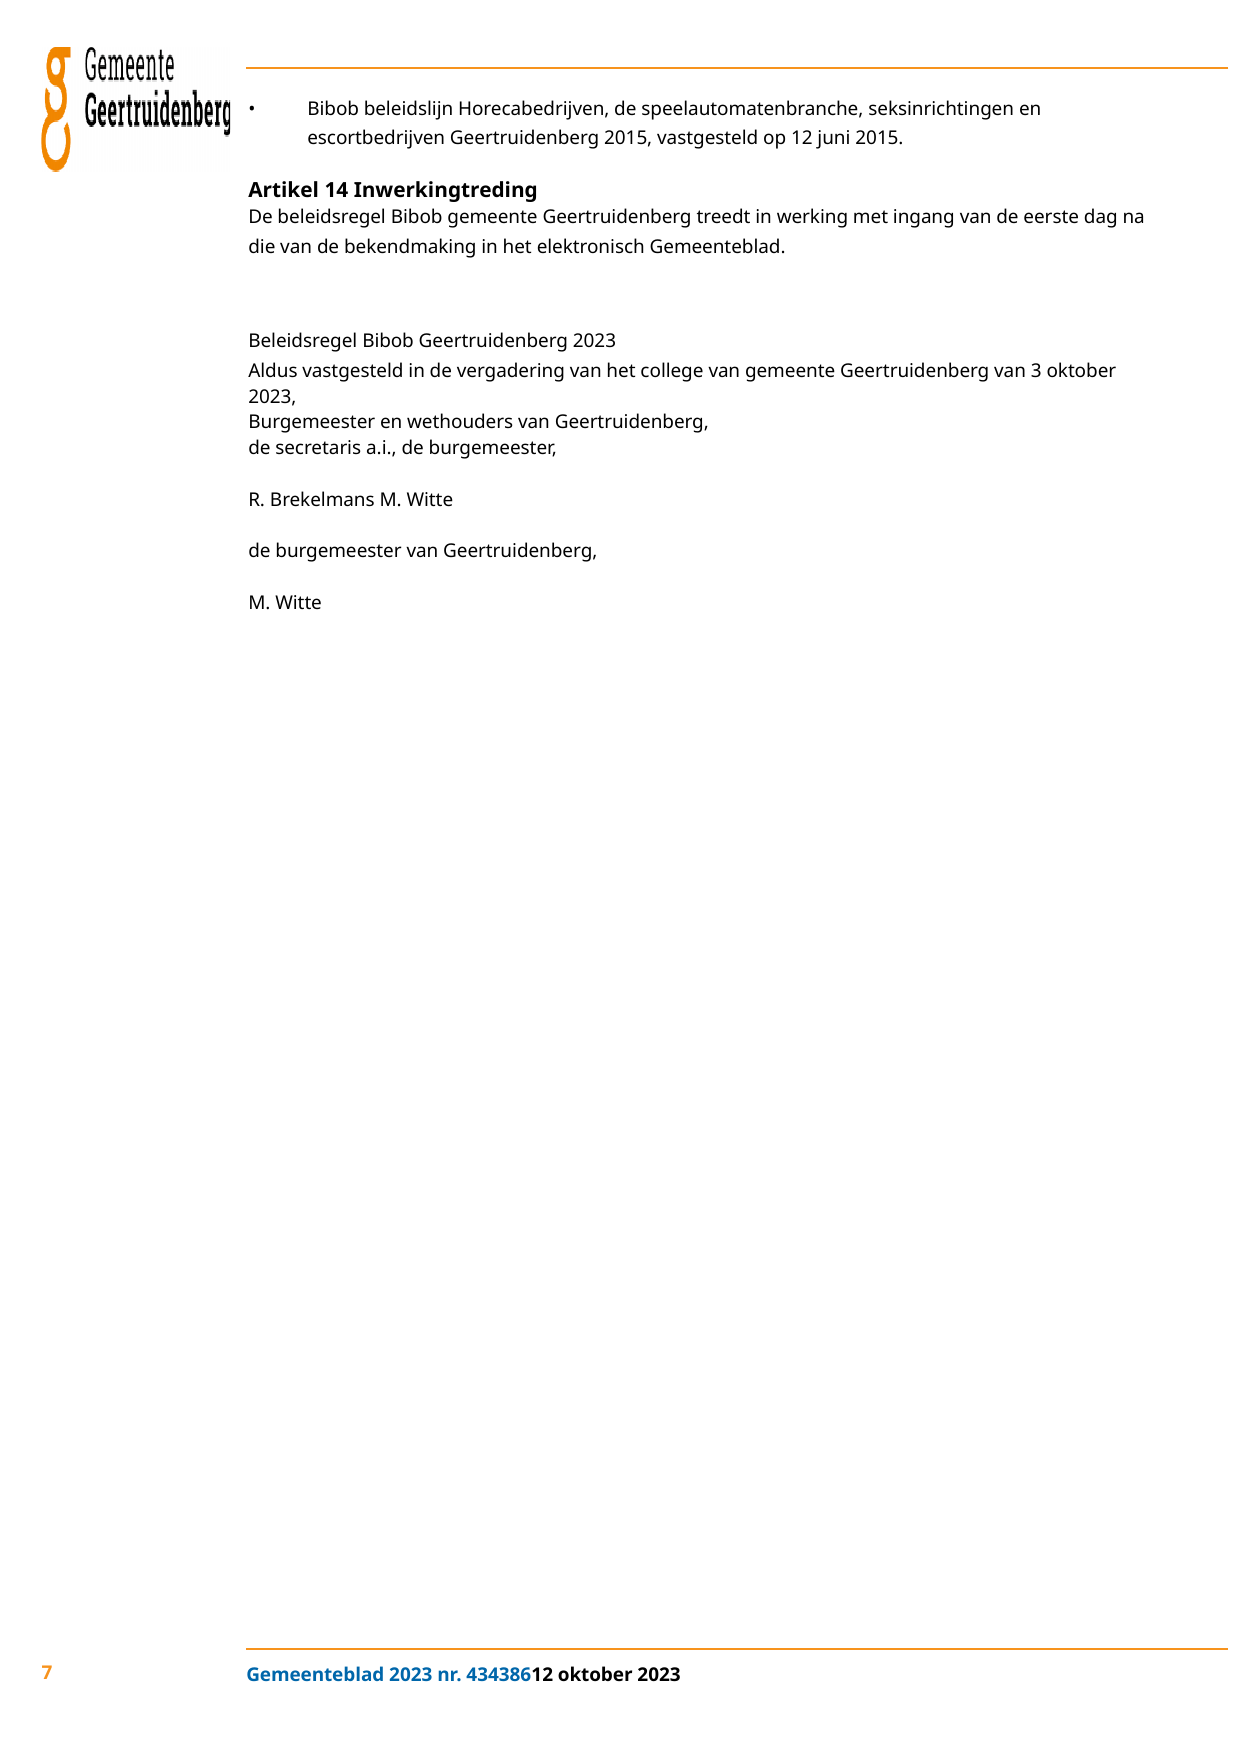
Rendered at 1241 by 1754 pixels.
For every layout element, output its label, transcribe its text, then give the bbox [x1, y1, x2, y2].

text De beleidsregel Bibob gemeente Geertruidenberg treedt in werking met ingang van de eerste dag na die van de bekendmaking in het elektronisch Gemeenteblad. [248, 203, 1152, 258]
text de burgemeester van Geertruidenberg, [248, 537, 1152, 563]
text Aldus vastgesteld in de vergadering van het college van gemeente Geertruidenberg van 3 oktober 2023, [248, 357, 1152, 409]
text Artikel 14 Inwerkingtreding [248, 175, 1152, 203]
text Burgemeester en wethouders van Geertruidenberg, [248, 409, 1152, 434]
text M. Witte [248, 589, 1152, 614]
text R. Brekelmans M. Witte [248, 486, 1152, 512]
text Beleidsregel Bibob Geertruidenberg 2023 [248, 328, 1152, 353]
picture [41, 47, 231, 172]
text de secretaris a.i., de burgemeester, [248, 434, 1152, 460]
list Bibob beleidslijn Horecabedrijven, de speelautomatenbranche, seksinrichtingen en escortbedrijven Geertruidenberg 2015, vastgesteld op 12 juni 2015. [248, 95, 1152, 150]
